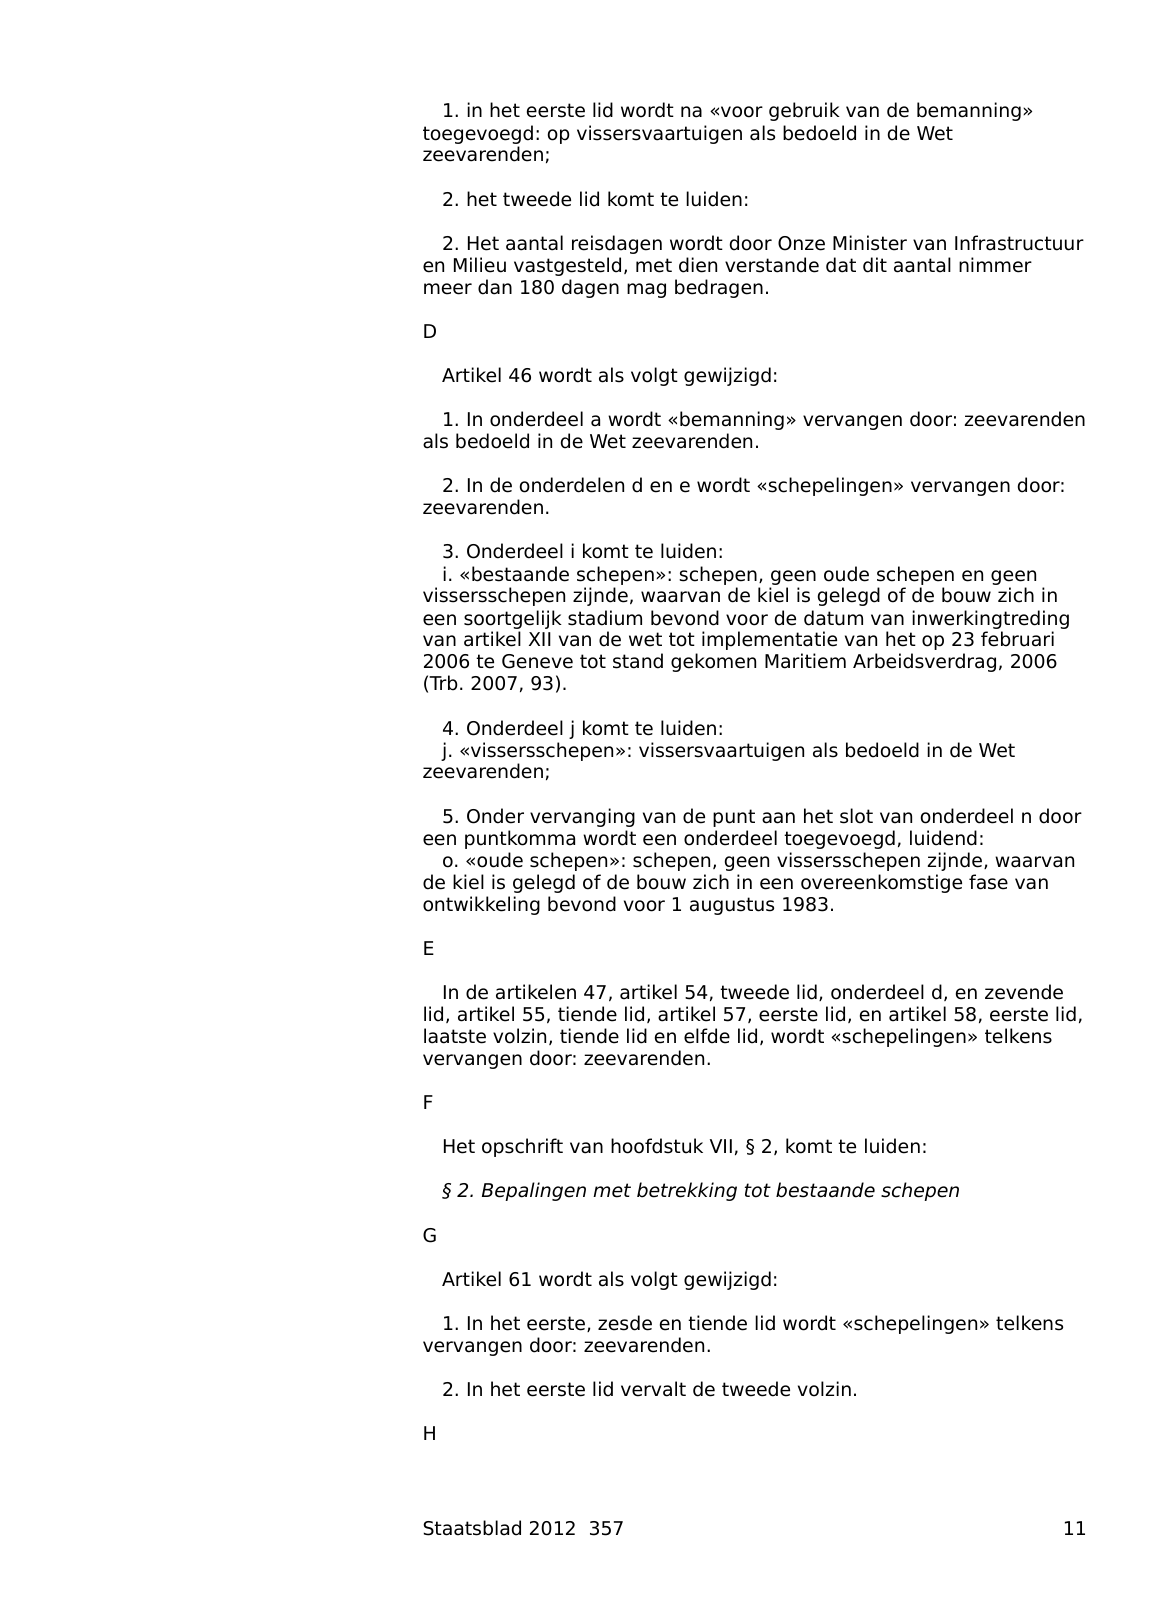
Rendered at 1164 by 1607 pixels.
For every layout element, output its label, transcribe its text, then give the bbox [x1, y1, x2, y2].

text 3. Onderdeel i komt te luiden: [422, 541, 1087, 563]
text 1. in het eerste lid wordt na «voor gebruik van de bemanning» toegevoegd: op vissersvaartuigen als bedoeld in de Wet zeevarenden; [422, 100, 1087, 166]
text 2. In het eerste lid vervalt de tweede volzin. [422, 1379, 1087, 1401]
text F [422, 1092, 1087, 1114]
text Artikel 46 wordt als volgt gewijzigd: [422, 365, 1087, 387]
text i. «bestaande schepen»: schepen, geen oude schepen en geen vissersschepen zijnde, waarvan de kiel is gelegd of de bouw zich in een soortgelijk stadium bevond voor de datum van inwerkingtreding van artikel XII van de wet tot implementatie van het op 23 februari 2006 te Geneve tot stand gekomen Maritiem Arbeidsverdrag, 2006 (Trb. 2007, 93). [422, 563, 1087, 695]
text H [422, 1423, 1087, 1445]
text j. «vissersschepen»: vissersvaartuigen als bedoeld in de Wet zeevarenden; [422, 739, 1087, 783]
text 2. het tweede lid komt te luiden: [422, 188, 1087, 211]
text 2. In de onderdelen d en e wordt «schepelingen» vervangen door: zeevarenden. [422, 475, 1087, 519]
text o. «oude schepen»: schepen, geen vissersschepen zijnde, waarvan de kiel is gelegd of de bouw zich in een overeenkomstige fase van ontwikkeling bevond voor 1 augustus 1983. [422, 849, 1087, 916]
text D [422, 321, 1087, 343]
text G [422, 1224, 1087, 1246]
text In de artikelen 47, artikel 54, tweede lid, onderdeel d, en zevende lid, artikel 55, tiende lid, artikel 57, eerste lid, en artikel 58, eerste lid, laatste volzin, tiende lid en elfde lid, wordt «schepelingen» telkens vervangen door: zeevarenden. [422, 982, 1087, 1070]
text Het opschrift van hoofdstuk VII, § 2, komt te luiden: [422, 1136, 1087, 1158]
text § 2. Bepalingen met betrekking tot bestaande schepen [422, 1180, 1087, 1202]
text 2. Het aantal reisdagen wordt door Onze Minister van Infrastructuur en Milieu vastgesteld, met dien verstande dat dit aantal nimmer meer dan 180 dagen mag bedragen. [422, 233, 1087, 299]
text 1. In het eerste, zesde en tiende lid wordt «schepelingen» telkens vervangen door: zeevarenden. [422, 1313, 1087, 1357]
text 4. Onderdeel j komt te luiden: [422, 717, 1087, 739]
text 5. Onder vervanging van de punt aan het slot van onderdeel n door een puntkomma wordt een onderdeel toegevoegd, luidend: [422, 806, 1087, 849]
text E [422, 938, 1087, 960]
text 1. In onderdeel a wordt «bemanning» vervangen door: zeevarenden als bedoeld in de Wet zeevarenden. [422, 409, 1087, 453]
text Artikel 61 wordt als volgt gewijzigd: [422, 1269, 1087, 1291]
